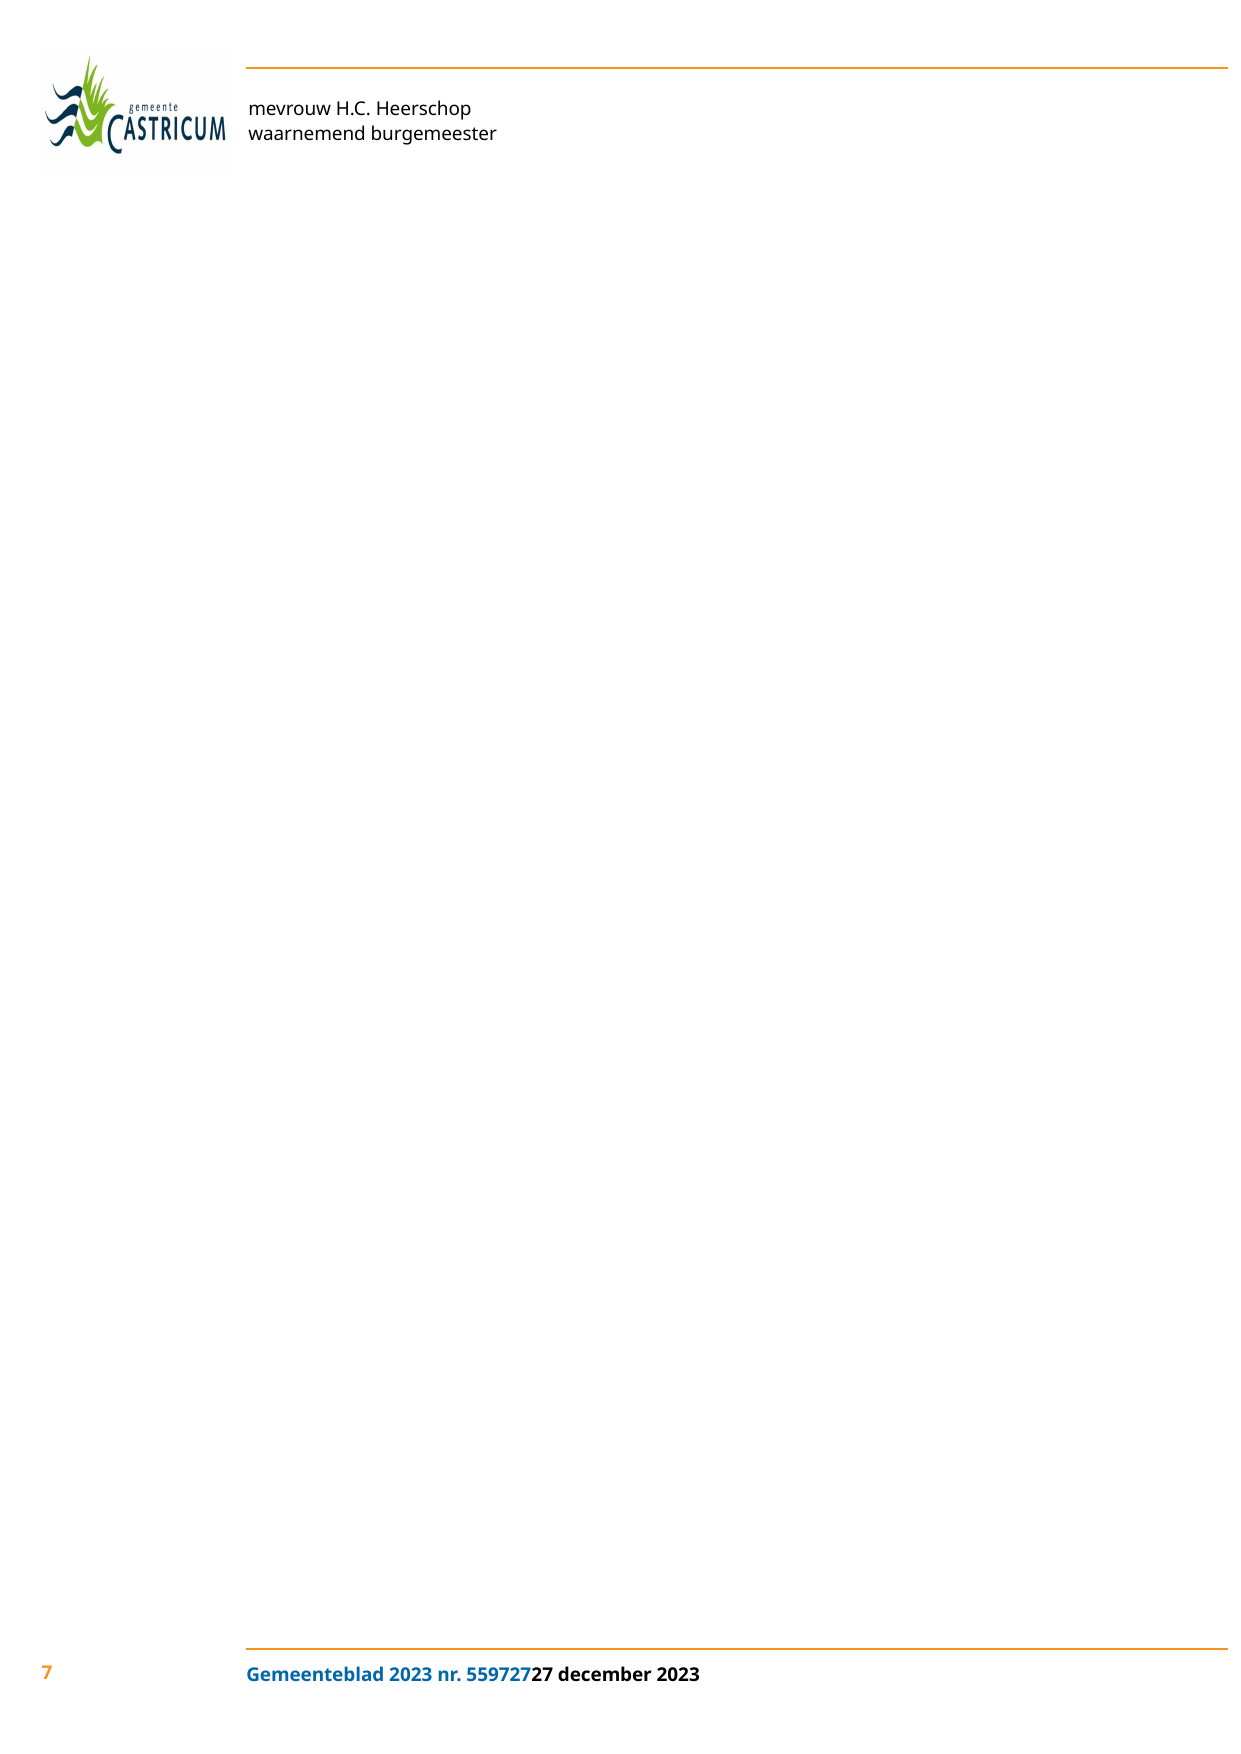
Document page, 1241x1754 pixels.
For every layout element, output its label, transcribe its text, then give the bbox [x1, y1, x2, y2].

text waarnemend burgemeester [248, 121, 1152, 146]
picture [41, 47, 231, 172]
text mevrouw H.C. Heerschop [248, 95, 1152, 121]
